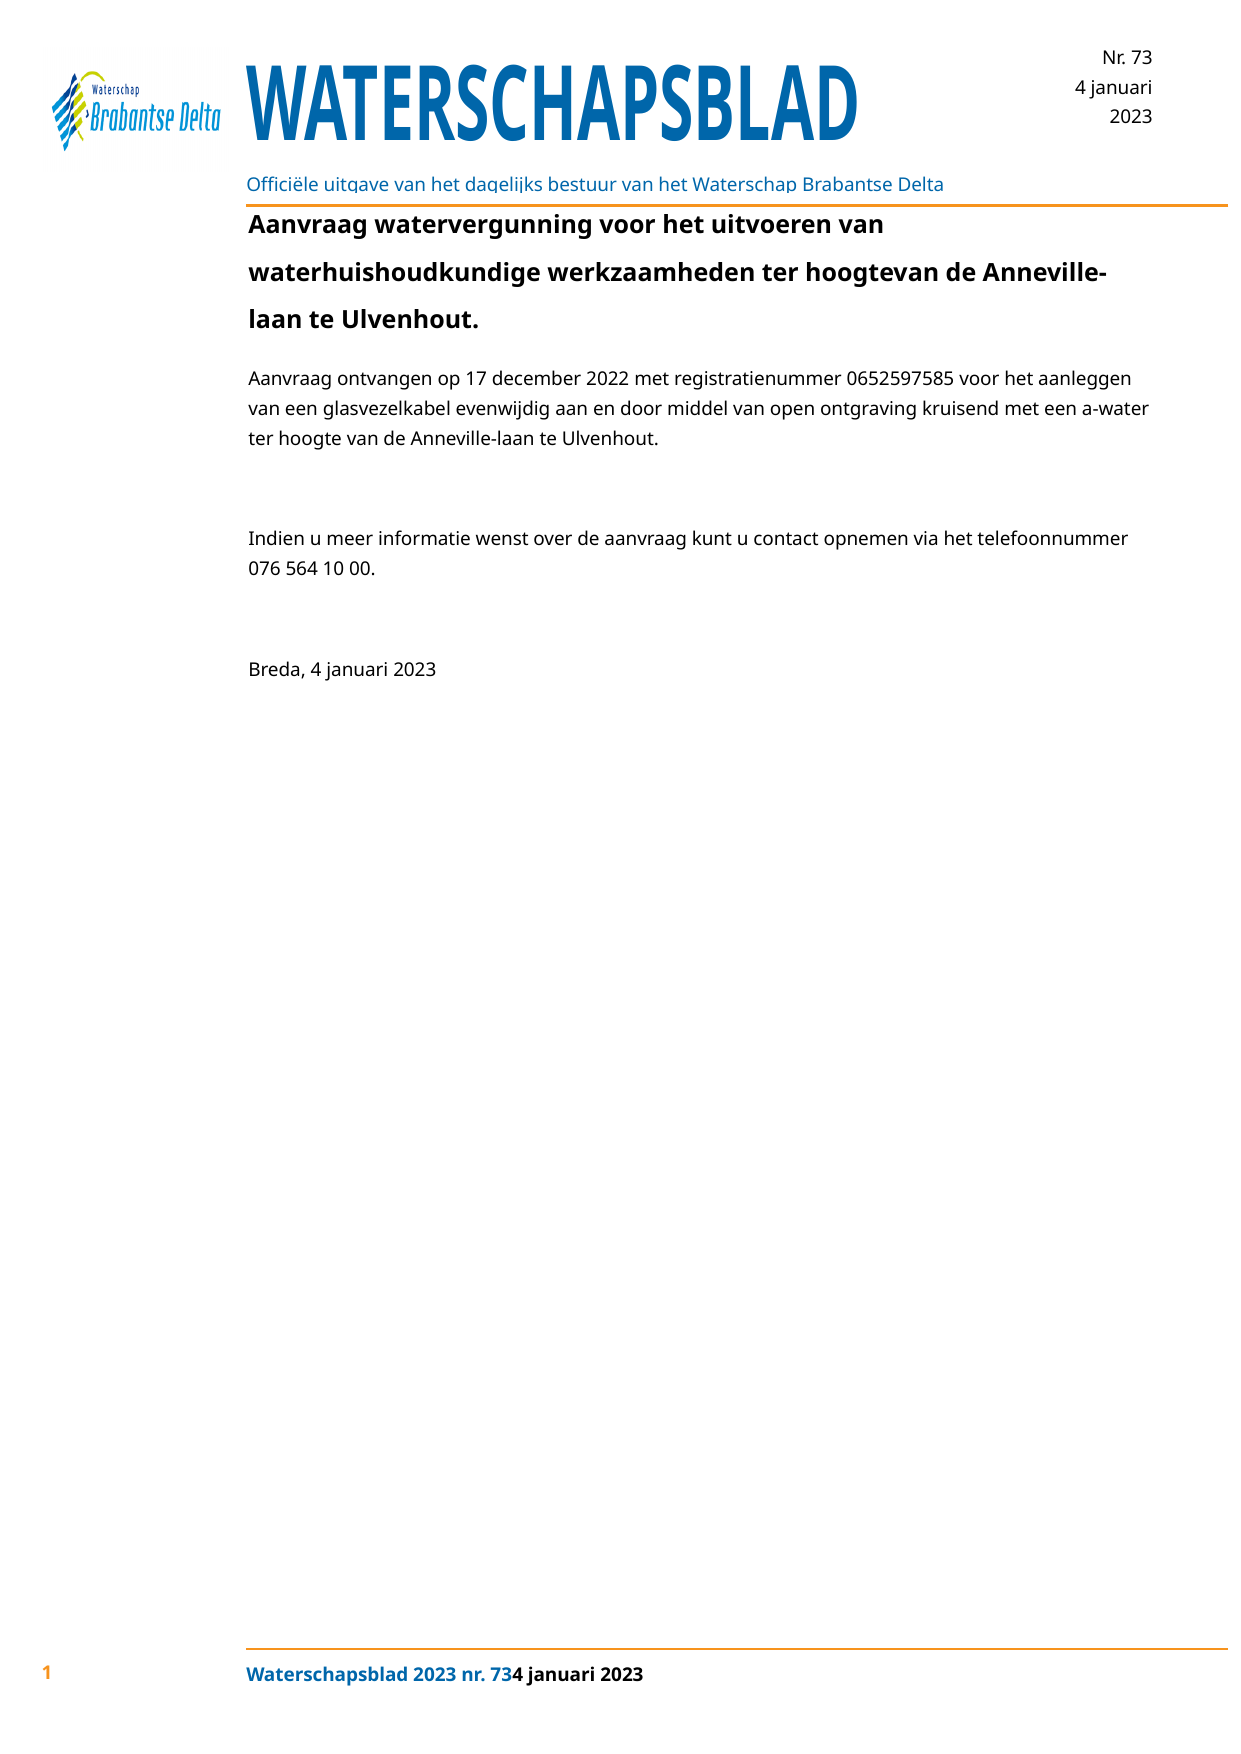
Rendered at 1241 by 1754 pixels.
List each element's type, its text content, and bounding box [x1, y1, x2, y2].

text Breda, 4 januari 2023 [248, 656, 1152, 682]
text Aanvraag watervergunning voor het uitvoeren van waterhuishoudkundige werkzaamheden ter hoogtevan de Anneville-laan te Ulvenhout. [248, 207, 1152, 336]
text Indien u meer informatie wenst over de aanvraag kunt u contact opnemen via het telefoonnummer 076 564 10 00. [248, 526, 1152, 581]
text Aanvraag ontvangen op 17 december 2022 met registratienummer 0652597585 voor het aanleggen van een glasvezelkabel evenwijdig aan en door middel van open ontgraving kruisend met een a-water ter hoogte van de Anneville-laan te Ulvenhout. [248, 366, 1152, 450]
picture [41, 47, 231, 172]
